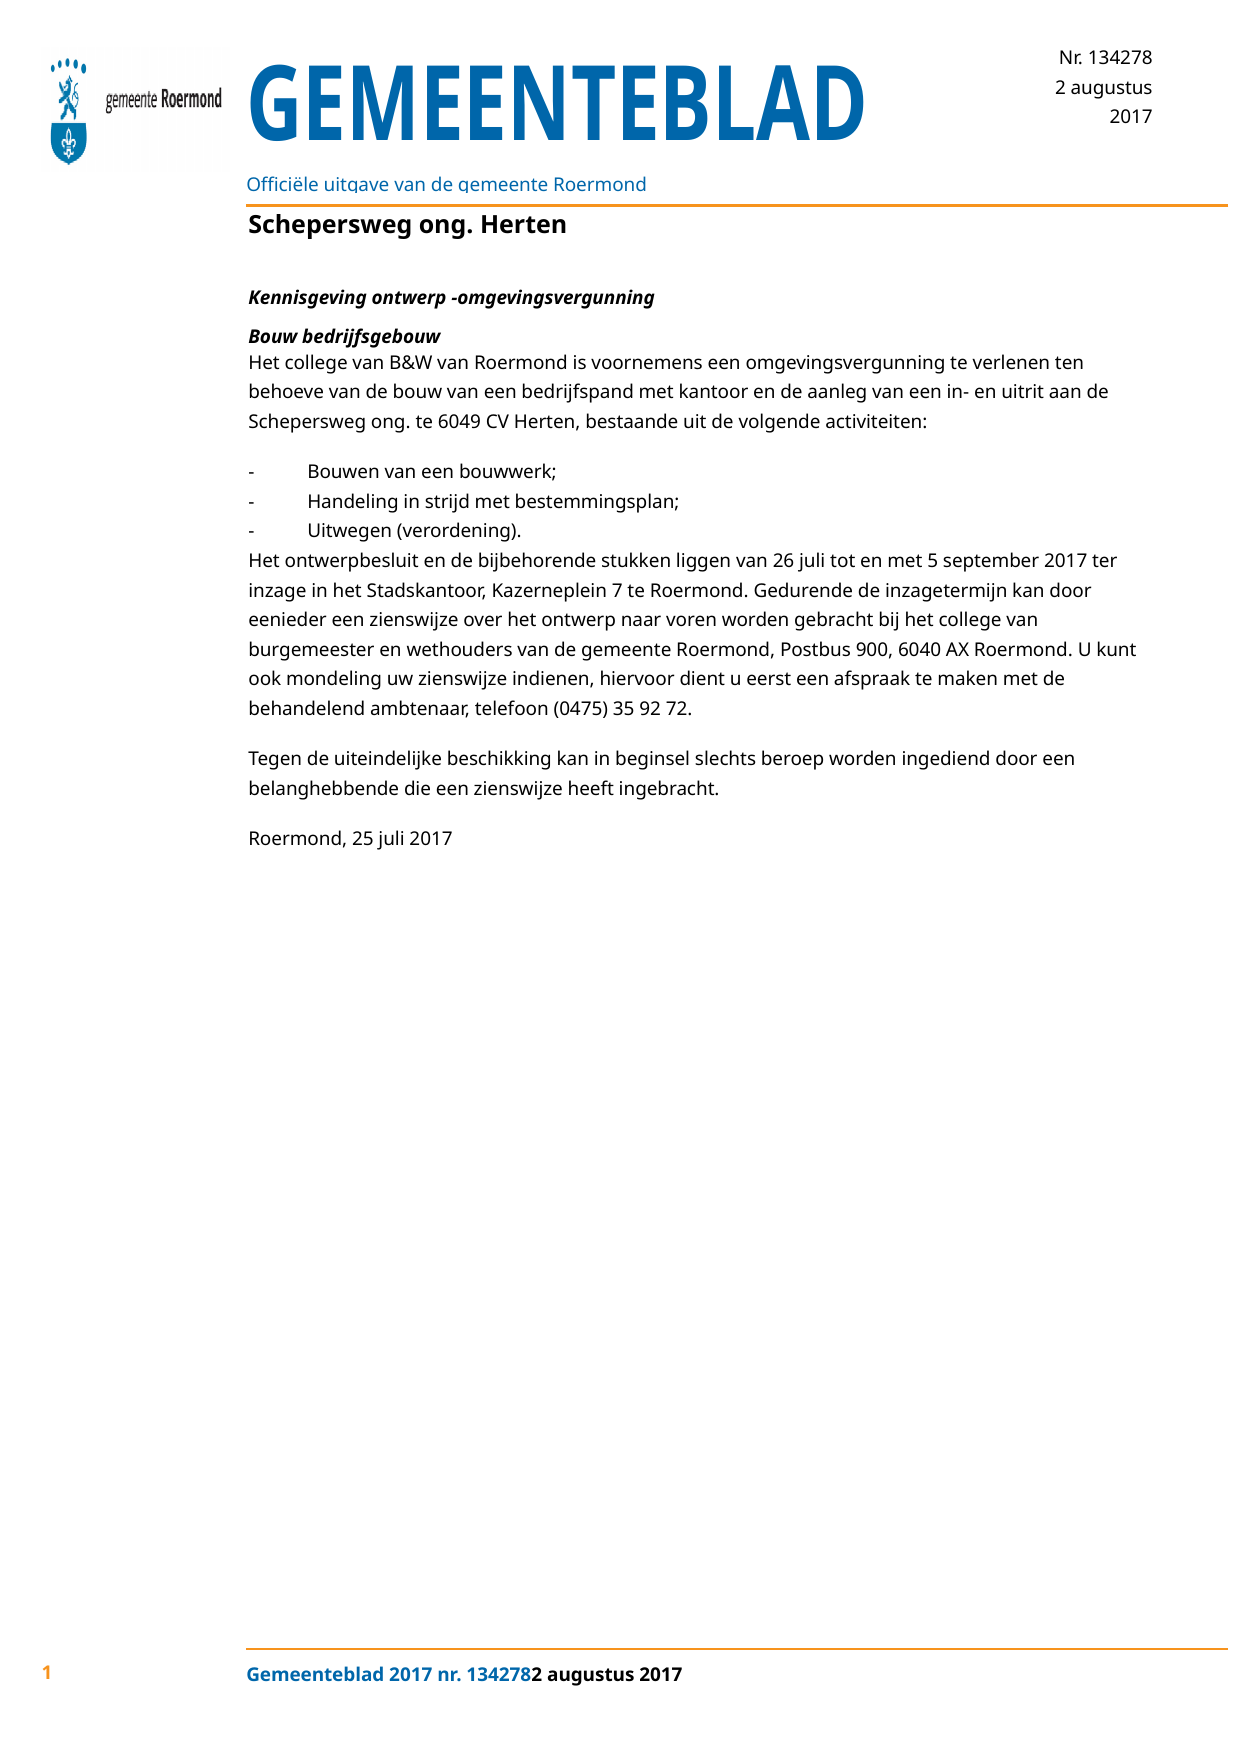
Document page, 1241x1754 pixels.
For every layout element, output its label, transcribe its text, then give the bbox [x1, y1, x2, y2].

text Kennisgeving ontwerp -omgevingsvergunning [248, 284, 1152, 309]
text Schepersweg ong. Herten [248, 207, 1152, 241]
text Het college van B&W van Roermond is voornemens een omgevingsvergunning te verlenen ten behoeve van de bouw van een bedrijfspand met kantoor en de aanleg van een in- en uitrit aan de Schepersweg ong. te 6049 CV Herten, bestaande uit de volgende activiteiten: [248, 349, 1152, 434]
text Roermond, 25 juli 2017 [248, 826, 1152, 851]
text Het ontwerpbesluit en de bijbehorende stukken liggen van 26 juli tot en met 5 september 2017 ter inzage in het Stadskantoor, Kazerneplein 7 te Roermond. Gedurende de inzagetermijn kan door eenieder een zienswijze over het ontwerp naar voren worden gebracht bij het college van burgemeester en wethouders van de gemeente Roermond, Postbus 900, 6040 AX Roermond. U kunt ook mondeling uw zienswijze indienen, hiervoor dient u eerst een afspraak te maken met de behandelend ambtenaar, telefoon (0475) 35 92 72. [248, 547, 1152, 721]
text Tegen de uiteindelijke beschikking kan in beginsel slechts beroep worden ingediend door een belanghebbende die een zienswijze heeft ingebracht. [248, 746, 1152, 801]
text Bouw bedrijfsgebouw [248, 323, 1152, 349]
list Uitwegen (verordening). [248, 518, 1152, 543]
list Bouwen van een bouwwerk; [248, 458, 1152, 484]
picture [41, 47, 231, 172]
list Handeling in strijd met bestemmingsplan; [248, 488, 1152, 514]
